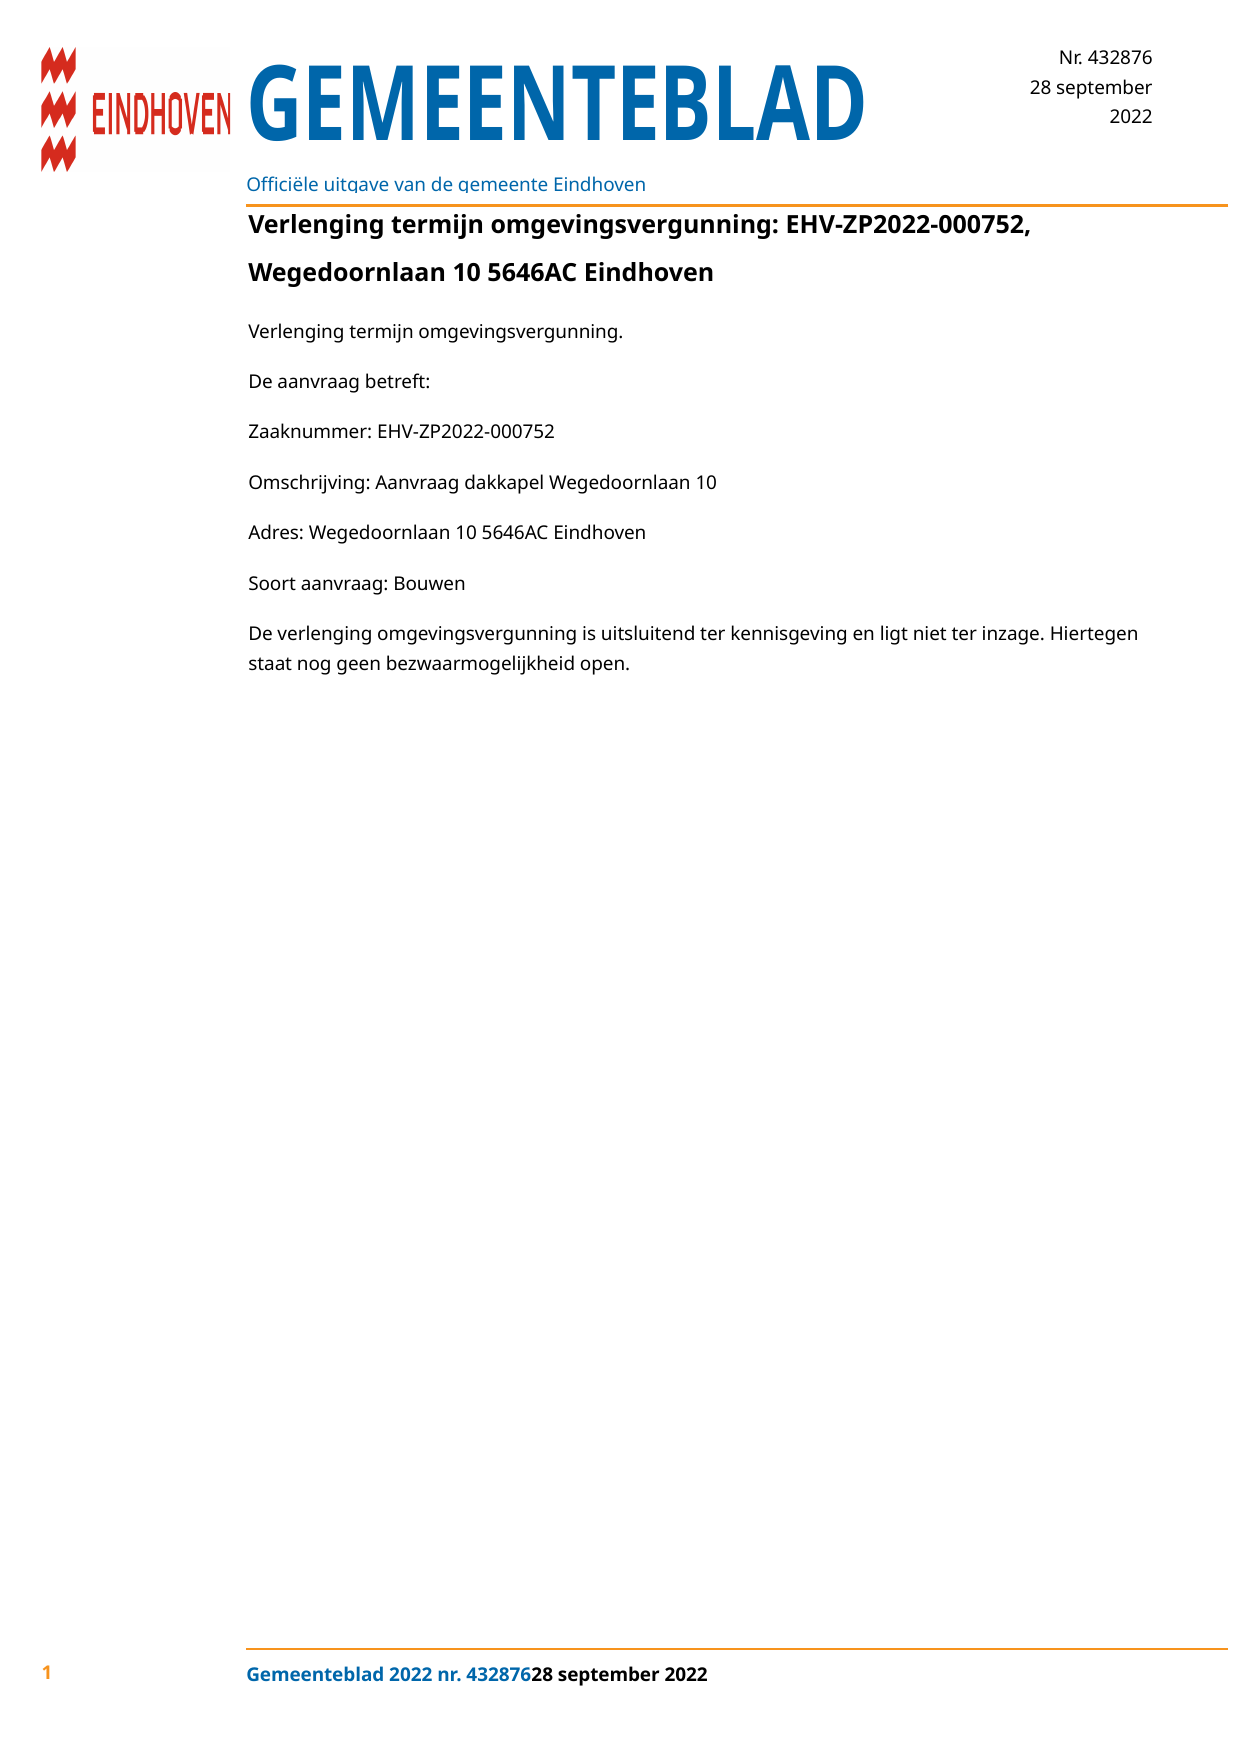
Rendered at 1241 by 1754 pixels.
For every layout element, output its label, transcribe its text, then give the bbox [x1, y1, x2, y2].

picture [41, 47, 231, 172]
text Omschrijving: Aanvraag dakkapel Wegedoornlaan 10 [248, 469, 1152, 495]
text De verlenging omgevingsvergunning is uitsluitend ter kennisgeving en ligt niet ter inzage. Hiertegen staat nog geen bezwaarmogelijkheid open. [248, 620, 1152, 676]
text Verlenging termijn omgevingsvergunning. [248, 318, 1152, 344]
text Zaaknummer: EHV-ZP2022-000752 [248, 419, 1152, 444]
text Verlenging termijn omgevingsvergunning: EHV-ZP2022-000752, Wegedoornlaan 10 5646AC Eindhoven [248, 207, 1152, 288]
text De aanvraag betreft: [248, 368, 1152, 394]
text Soort aanvraag: Bouwen [248, 570, 1152, 596]
text Adres: Wegedoornlaan 10 5646AC Eindhoven [248, 519, 1152, 545]
